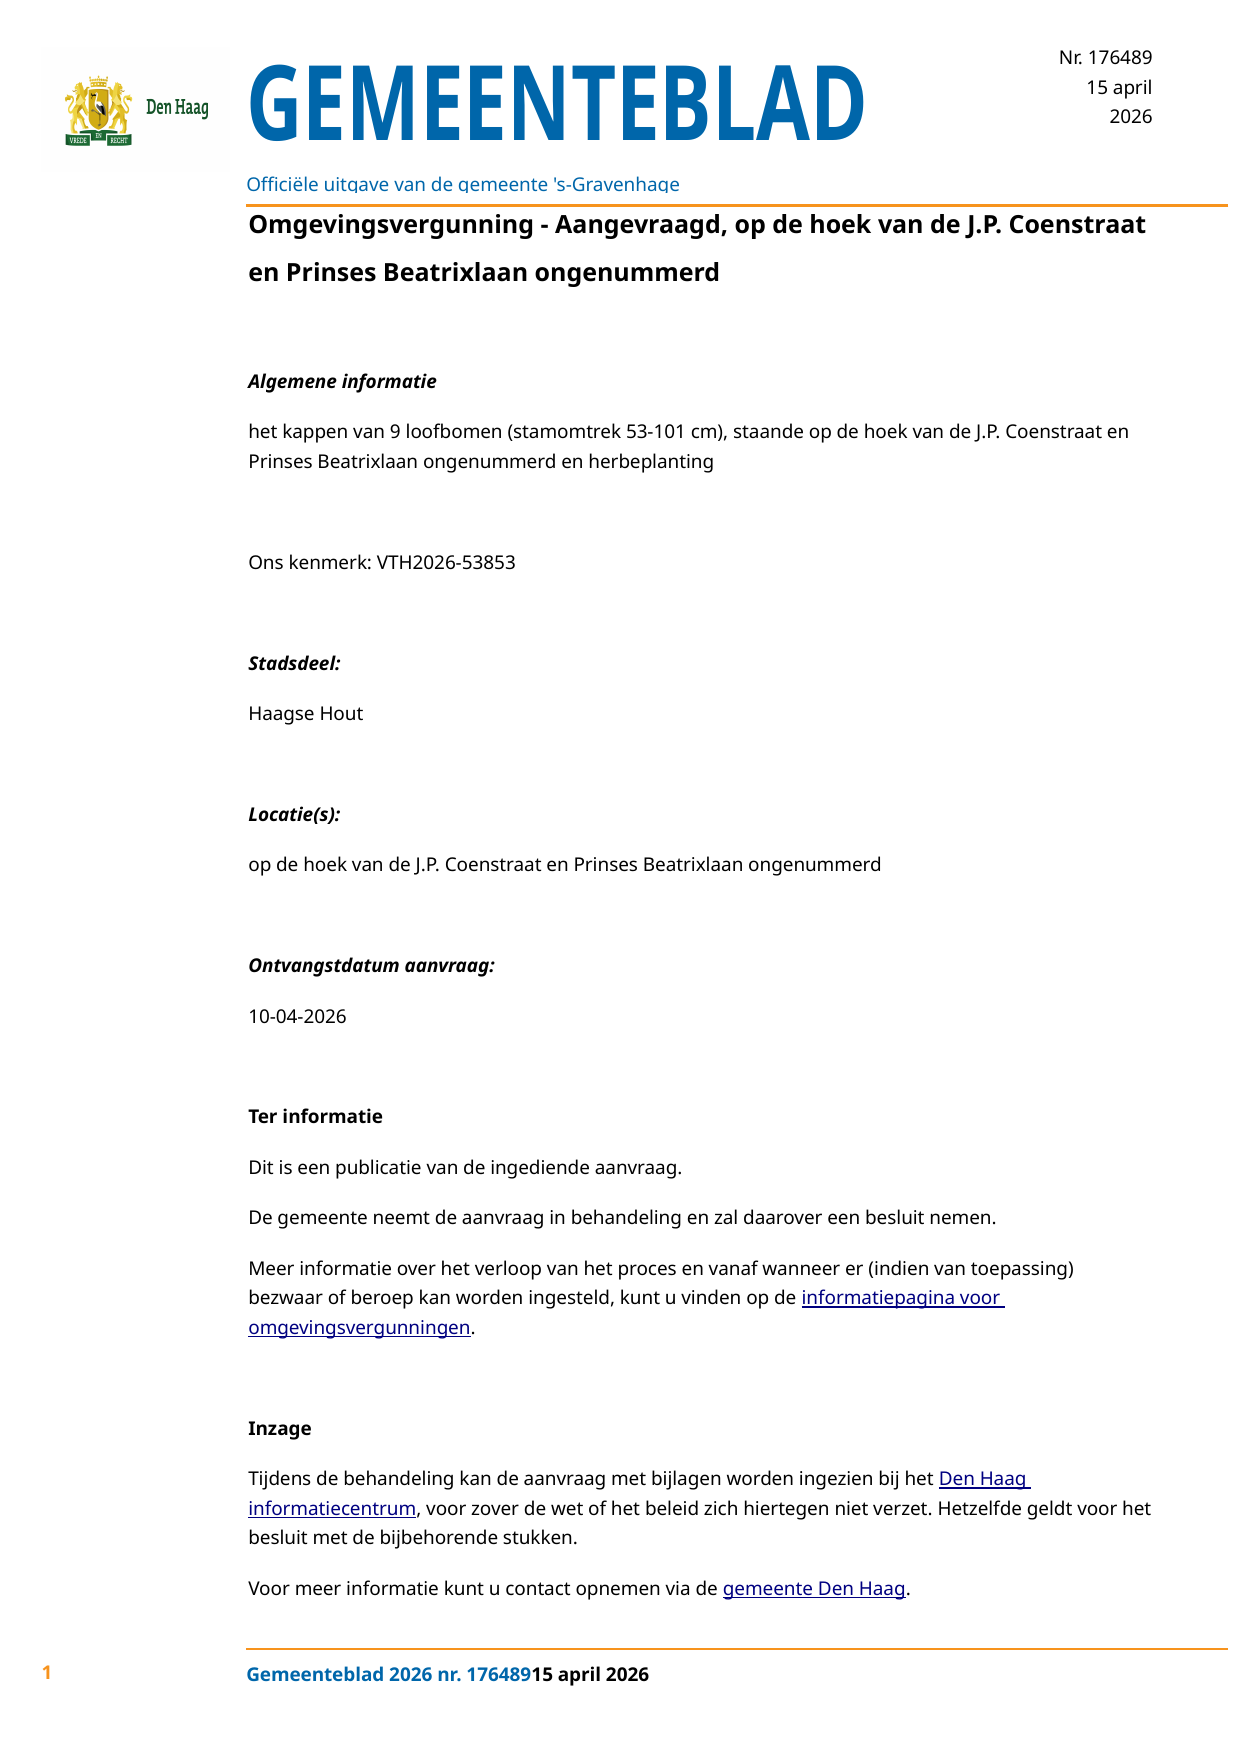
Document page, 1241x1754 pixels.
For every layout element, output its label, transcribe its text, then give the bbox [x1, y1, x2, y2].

text Tijdens de behandeling kan de aanvraag met bijlagen worden ingezien bij het Den Haag informatiecentrum, voor zover de wet of het beleid zich hiertegen niet verzet. Hetzelfde geldt voor het besluit met de bijbehorende stukken. [248, 1465, 1152, 1550]
text Haagse Hout [248, 700, 1152, 726]
text op de hoek van de J.P. Coenstraat en Prinses Beatrixlaan ongenummerd [248, 852, 1152, 877]
text Stadsdeel: [248, 650, 1152, 676]
text Voor meer informatie kunt u contact opnemen via de gemeente Den Haag. [248, 1575, 1152, 1601]
text Ons kenmerk: VTH2026-53853 [248, 549, 1152, 575]
text Ter informatie [248, 1104, 1152, 1129]
text De gemeente neemt de aanvraag in behandeling en zal daarover een besluit nemen. [248, 1204, 1152, 1230]
text Locatie(s): [248, 801, 1152, 827]
text Omgevingsvergunning - Aangevraagd, op de hoek van de J.P. Coenstraat en Prinses Beatrixlaan ongenummerd [248, 207, 1152, 288]
text Algemene informatie [248, 368, 1152, 394]
text Ontvangstdatum aanvraag: [248, 952, 1152, 978]
text Meer informatie over het verloop van het proces en vanaf wanneer er (indien van toepassing) bezwaar of beroep kan worden ingesteld, kunt u vinden op de informatiepagina voor omgevingsvergunningen. [248, 1255, 1152, 1340]
text Inzage [248, 1415, 1152, 1441]
text het kappen van 9 loofbomen (stamomtrek 53-101 cm), staande op de hoek van de J.P. Coenstraat en Prinses Beatrixlaan ongenummerd en herbeplanting [248, 419, 1152, 474]
text 10-04-2026 [248, 1003, 1152, 1029]
text Dit is een publicatie van de ingediende aanvraag. [248, 1154, 1152, 1180]
picture [41, 47, 231, 172]
